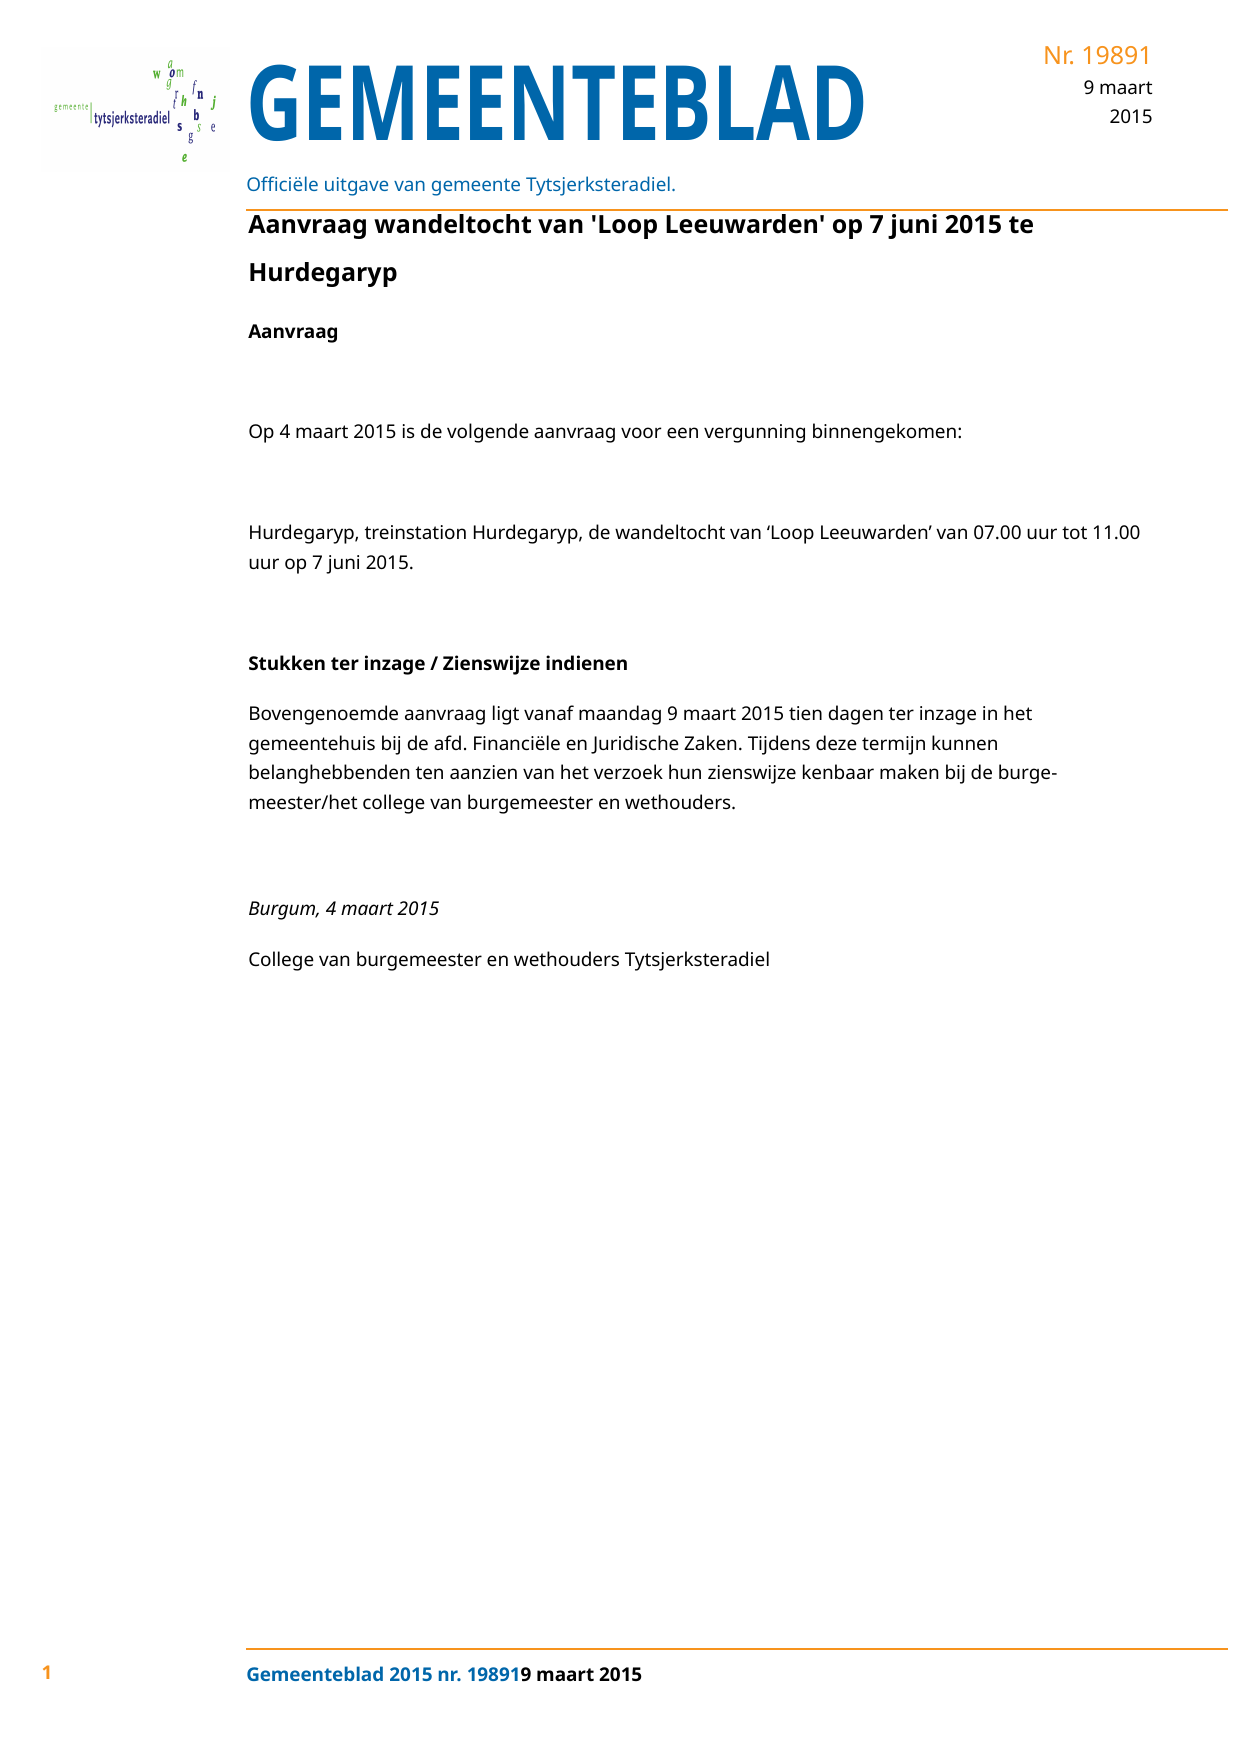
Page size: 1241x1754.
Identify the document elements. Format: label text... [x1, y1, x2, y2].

text Burgum, 4 maart 2015 [248, 895, 1152, 921]
text Hurdegaryp, treinstation Hurdegaryp, de wandeltocht van ‘Loop Leeuwarden’ van 07.00 uur tot 11.00 uur op 7 juni 2015. [248, 519, 1152, 575]
text Stukken ter inzage / Zienswijze indienen [248, 650, 1152, 676]
text Aanvraag [248, 318, 1152, 344]
text College van burgemeester en wethouders Tytsjerksteradiel [248, 946, 1152, 972]
text Bovengenoemde aanvraag ligt vanaf maandag 9 maart 2015 tien dagen ter inzage in het gemeentehuis bij de afd. Financiële en Juridische Zaken. Tijdens deze termijn kunnen belanghebbenden ten aanzien van het verzoek hun zienswijze kenbaar maken bij de burge­meester/het college van burgemeester en wethouders. [248, 700, 1152, 815]
text Aanvraag wandeltocht van 'Loop Leeuwarden' op 7 juni 2015 te Hurdegaryp [248, 211, 1152, 288]
picture [41, 47, 231, 172]
text Op 4 maart 2015 is de volgende aanvraag voor een vergunning binnengekomen: [248, 419, 1152, 444]
